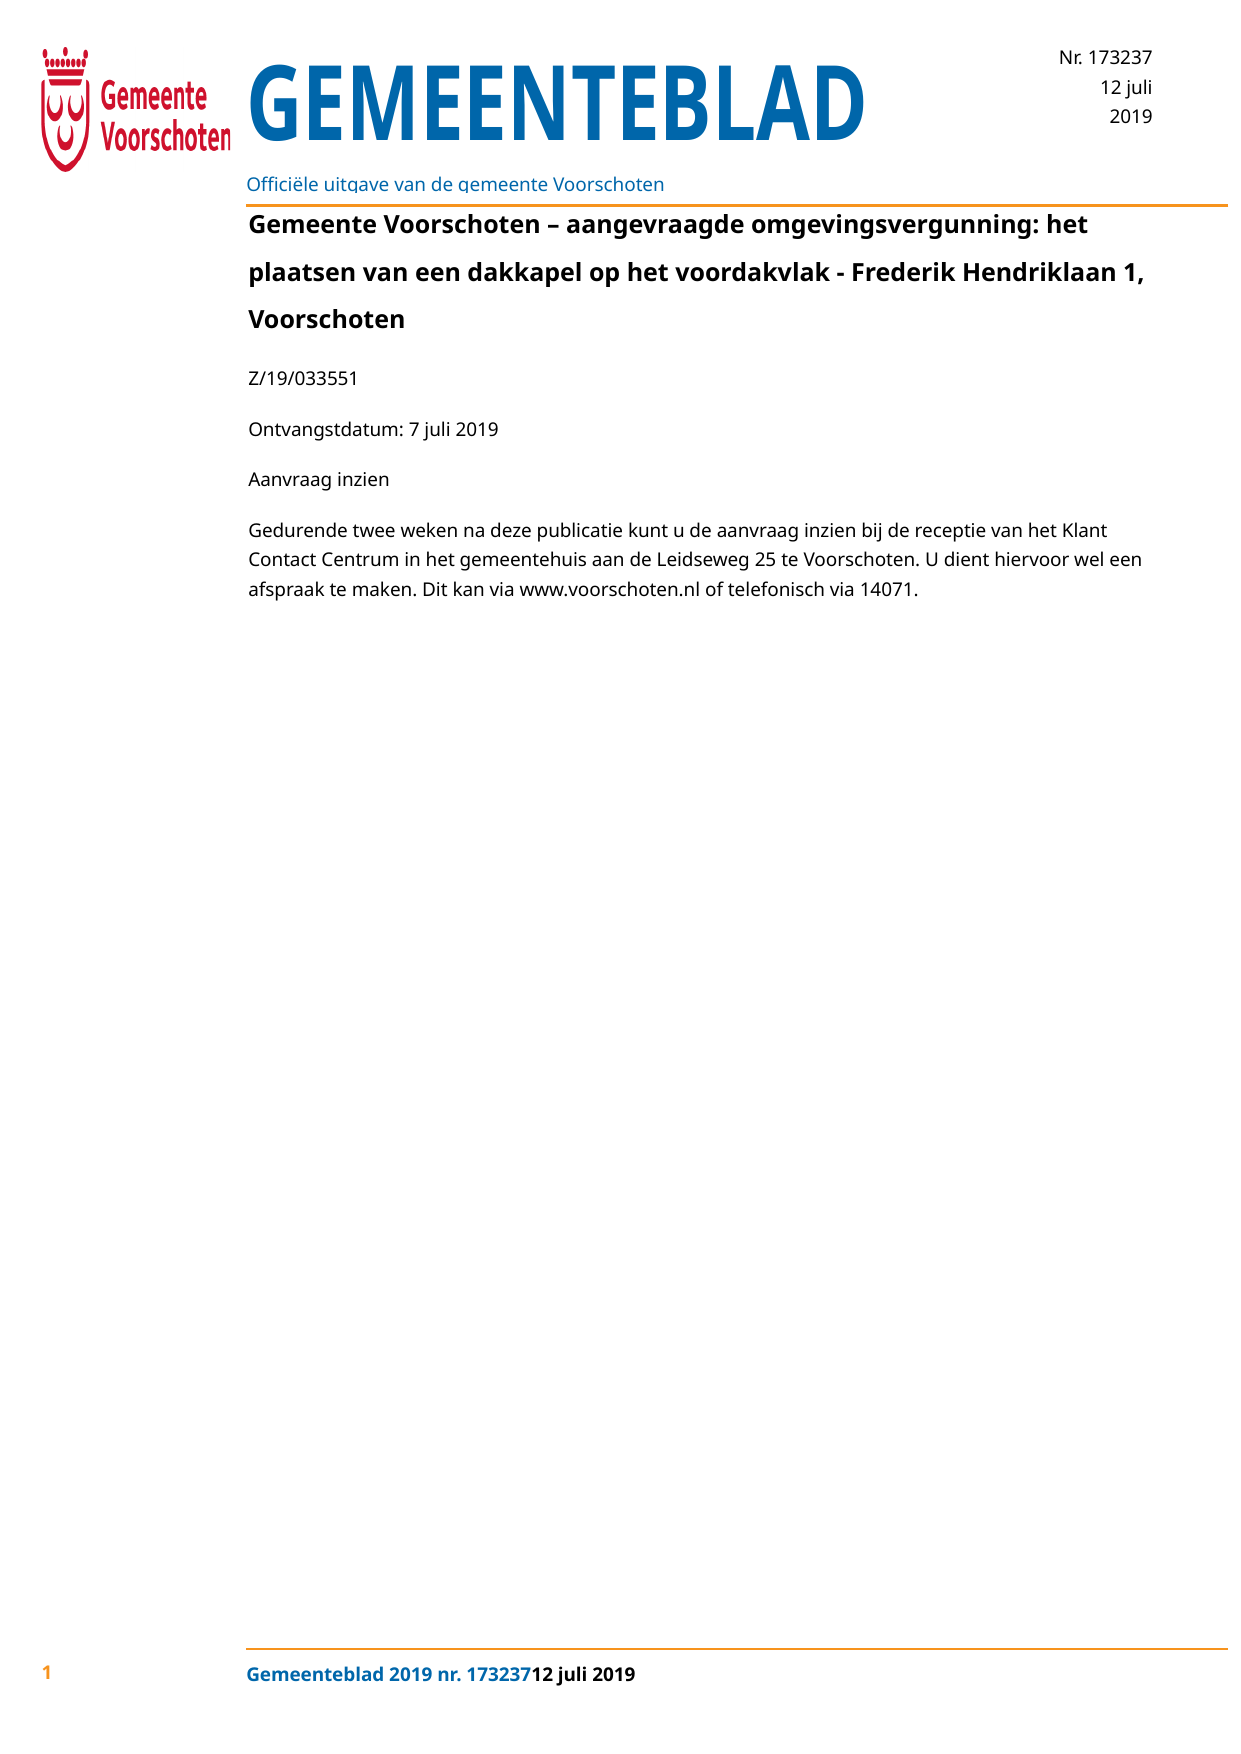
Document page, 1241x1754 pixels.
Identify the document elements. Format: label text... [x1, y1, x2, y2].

text Ontvangstdatum: 7 juli 2019 [248, 416, 1152, 442]
text Z/19/033551 [248, 366, 1152, 391]
text Aanvraag inzien [248, 466, 1152, 492]
text Gemeente Voorschoten – aangevraagde omgevingsvergunning: het plaatsen van een dakkapel op het voordakvlak - Frederik Hendriklaan 1, Voorschoten [248, 207, 1152, 336]
text Gedurende twee weken na deze publicatie kunt u de aanvraag inzien bij de receptie van het Klant Contact Centrum in het gemeentehuis aan de Leidseweg 25 te Voorschoten. U dient hiervoor wel een afspraak te maken. Dit kan via www.voorschoten.nl of telefonisch via 14071. [248, 517, 1152, 602]
picture [41, 47, 231, 172]
